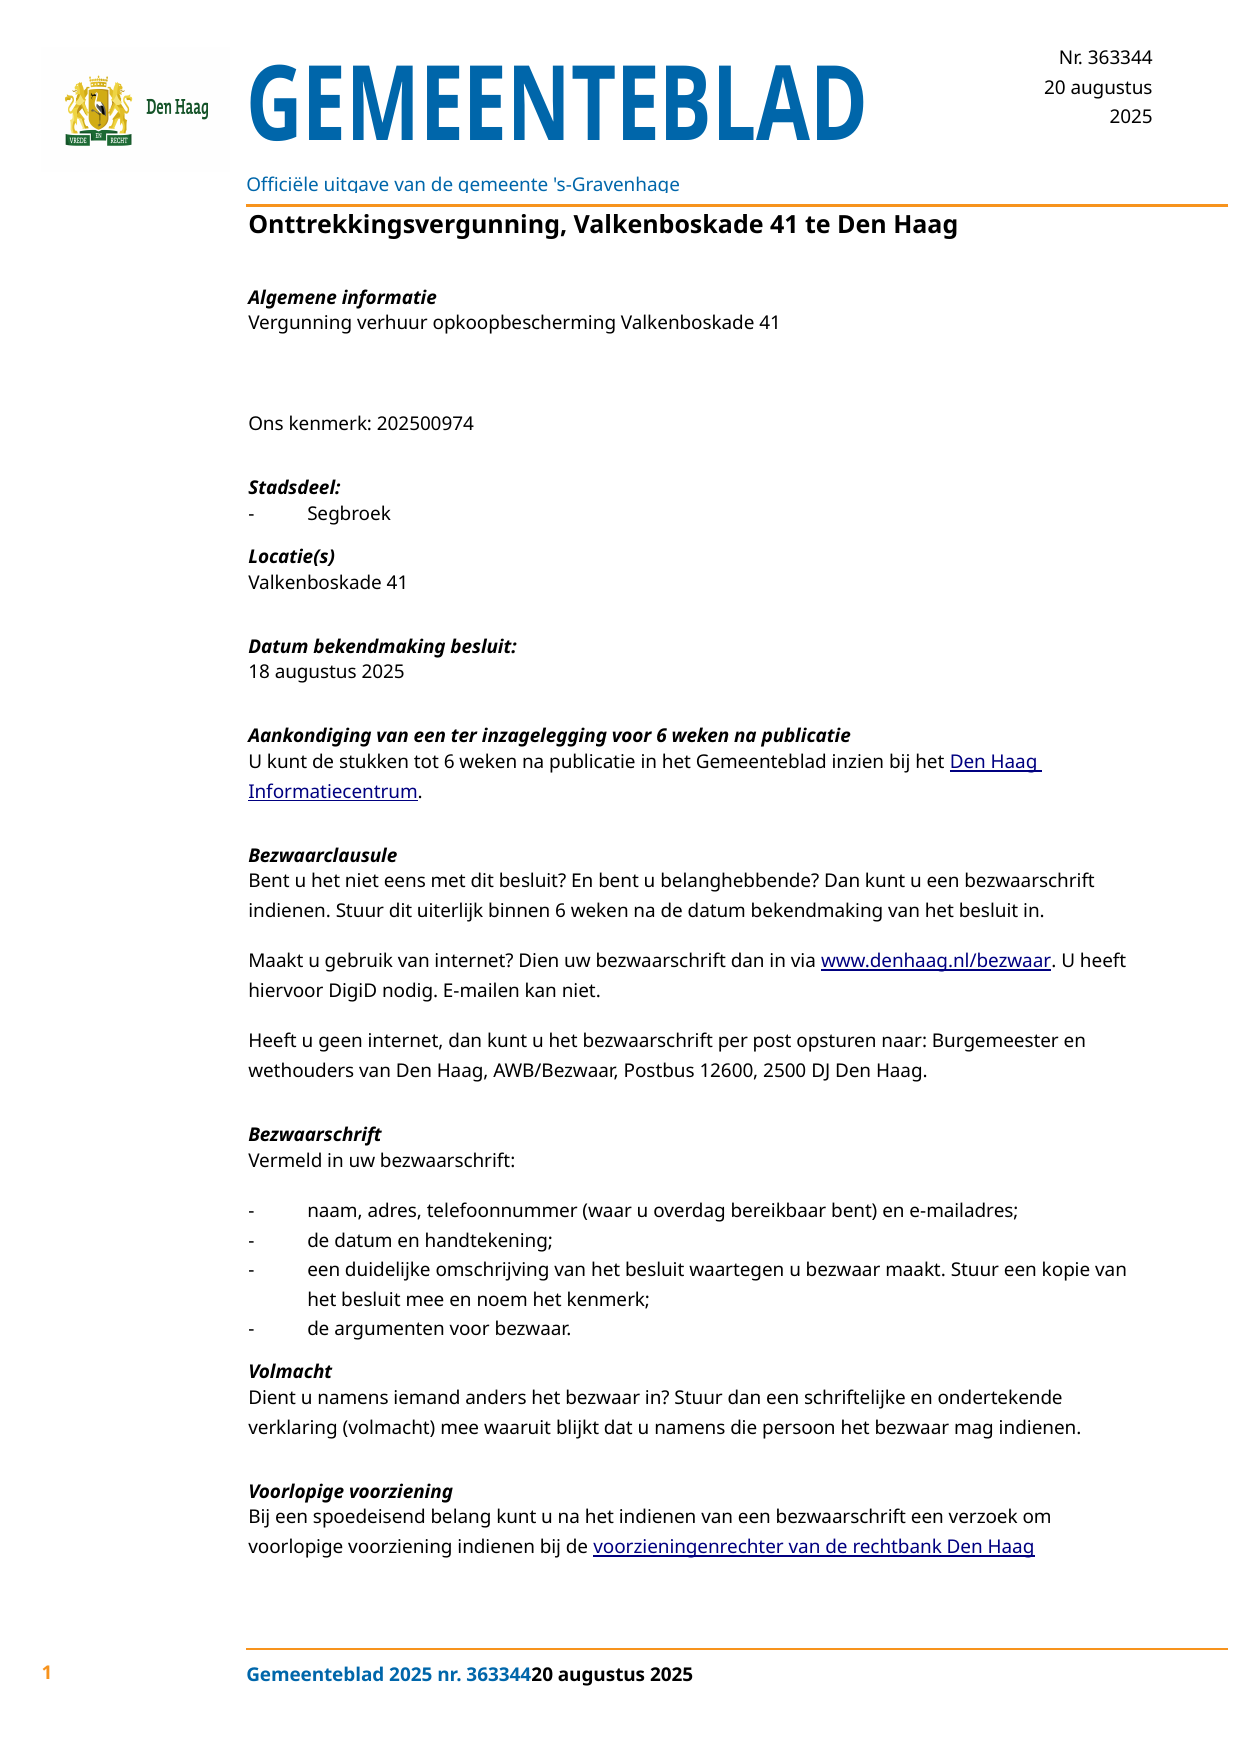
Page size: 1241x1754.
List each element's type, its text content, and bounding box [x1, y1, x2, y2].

text U kunt de stukken tot 6 weken na publicatie in het Gemeenteblad inzien bij het Den Haag Informatiecentrum. [248, 748, 1152, 804]
text Heeft u geen internet, dan kunt u het bezwaarschrift per post opsturen naar: Burgemeester en wethouders van Den Haag, AWB/Bezwaar, Postbus 12600, 2500 DJ Den Haag. [248, 1028, 1152, 1083]
list de datum en handtekening; [248, 1227, 1152, 1253]
text Valkenboskade 41 [248, 569, 1152, 595]
picture [41, 47, 231, 172]
text Bent u het niet eens met dit besluit? En bent u belanghebbende? Dan kunt u een bezwaarschrift indienen. Stuur dit uiterlijk binnen 6 weken na de datum bekendmaking van het besluit in. [248, 868, 1152, 923]
text Vermeld in uw bezwaarschrift: [248, 1147, 1152, 1173]
text Maakt u gebruik van internet? Dien uw bezwaarschrift dan in via www.denhaag.nl/bezwaar. U heeft hiervoor DigiD nodig. E-mailen kan niet. [248, 948, 1152, 1003]
text Locatie(s) [248, 543, 1152, 569]
text Bezwaarschrift [248, 1121, 1152, 1147]
text Dient u namens iemand anders het bezwaar in? Stuur dan een schriftelijke en ondertekende verklaring (volmacht) mee waaruit blijkt dat u namens die persoon het bezwaar mag indienen. [248, 1384, 1152, 1440]
text Bij een spoedeisend belang kunt u na het indienen van een bezwaarschrift een verzoek om voorlopige voorziening indienen bij de voorzieningenrechter van de rechtbank Den Haag [248, 1504, 1152, 1559]
list een duidelijke omschrijving van het besluit waartegen u bezwaar maakt. Stuur een kopie van het besluit mee en noem het kenmerk; [248, 1256, 1152, 1312]
text Algemene informatie [248, 284, 1152, 309]
list Segbroek [248, 500, 1152, 526]
text Aankondiging van een ter inzagelegging voor 6 weken na publicatie [248, 723, 1152, 748]
text Ons kenmerk: 202500974 [248, 410, 1152, 436]
text Voorlopige voorziening [248, 1478, 1152, 1504]
text Bezwaarclausule [248, 842, 1152, 868]
list de argumenten voor bezwaar. [248, 1316, 1152, 1341]
list naam, adres, telefoonnummer (waar u overdag bereikbaar bent) en e-mailadres; [248, 1197, 1152, 1223]
text Datum bekendmaking besluit: [248, 633, 1152, 659]
text 18 augustus 2025 [248, 659, 1152, 684]
text Stadsdeel: [248, 474, 1152, 500]
text Volmacht [248, 1359, 1152, 1384]
text Onttrekkingsvergunning, Valkenboskade 41 te Den Haag [248, 207, 1152, 241]
text Vergunning verhuur opkoopbescherming Valkenboskade 41 [248, 309, 1152, 335]
